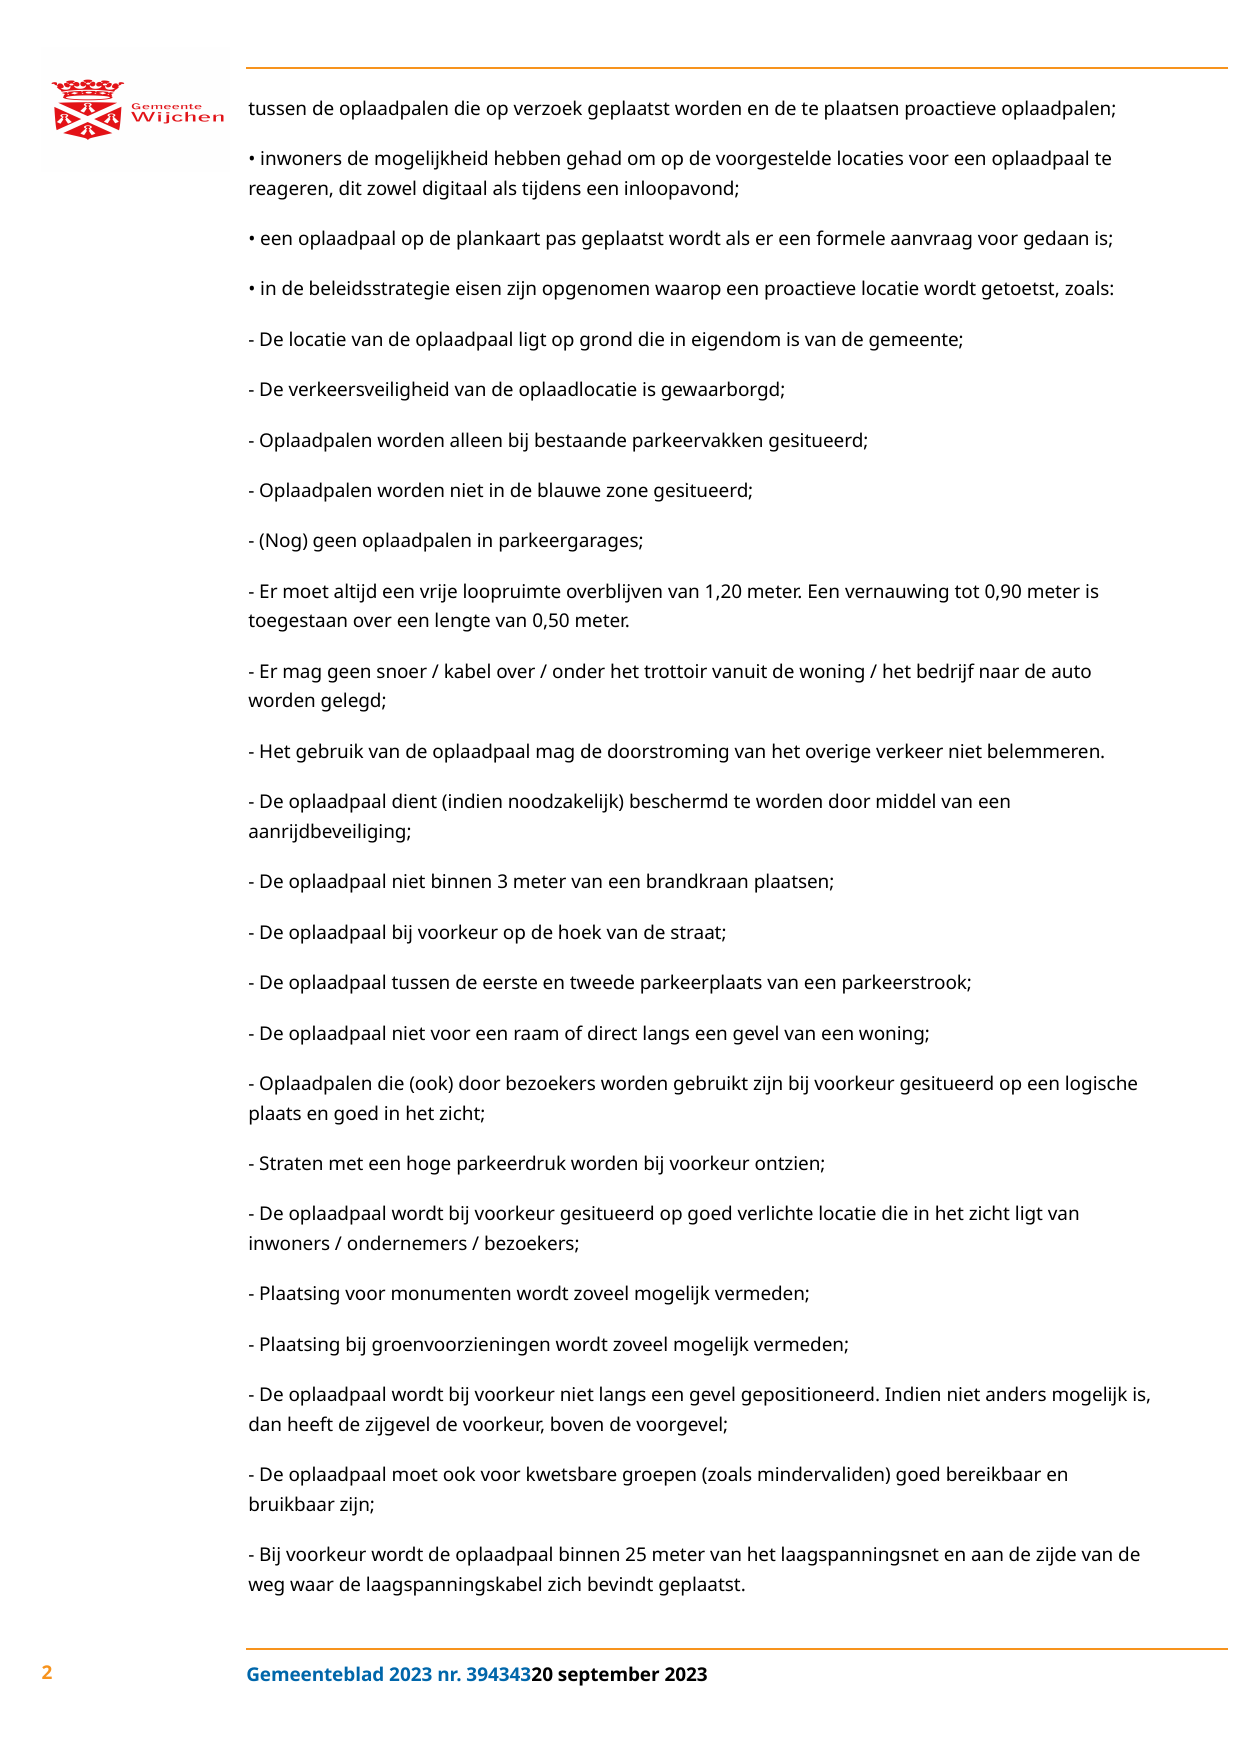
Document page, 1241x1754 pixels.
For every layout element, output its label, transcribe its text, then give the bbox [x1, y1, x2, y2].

text - De oplaadpaal wordt bij voorkeur niet langs een gevel gepositioneerd. Indien niet anders mogelijk is, dan heeft de zijgevel de voorkeur, boven de voorgevel; [248, 1381, 1152, 1437]
text • een oplaadpaal op de plankaart pas geplaatst wordt als er een formele aanvraag voor gedaan is; [248, 225, 1152, 251]
text - Straten met een hoge parkeerdruk worden bij voorkeur ontzien; [248, 1150, 1152, 1176]
text - Oplaadpalen worden niet in de blauwe zone gesitueerd; [248, 477, 1152, 503]
text - Het gebruik van de oplaadpaal mag de doorstroming van het overige verkeer niet belemmeren. [248, 738, 1152, 764]
text - Er mag geen snoer / kabel over / onder het trottoir vanuit de woning / het bedrijf naar de auto worden gelegd; [248, 658, 1152, 713]
text - Bij voorkeur wordt de oplaadpaal binnen 25 meter van het laagspanningsnet en aan de zijde van de weg waar de laagspanningskabel zich bevindt geplaatst. [248, 1541, 1152, 1597]
text • inwoners de mogelijkheid hebben gehad om op de voorgestelde locaties voor een oplaadpaal te reageren, dit zowel digitaal als tijdens een inloopavond; [248, 145, 1152, 201]
picture [41, 47, 231, 172]
text - De oplaadpaal moet ook voor kwetsbare groepen (zoals mindervaliden) goed bereikbaar en bruikbaar zijn; [248, 1461, 1152, 1517]
text • in de beleidsstrategie eisen zijn opgenomen waarop een proactieve locatie wordt getoetst, zoals: [248, 276, 1152, 301]
text - De oplaadpaal tussen de eerste en tweede parkeerplaats van een parkeerstrook; [248, 969, 1152, 995]
text - De oplaadpaal niet voor een raam of direct langs een gevel van een woning; [248, 1020, 1152, 1046]
text tussen de oplaadpalen die op verzoek geplaatst worden en de te plaatsen proactieve oplaadpalen; [248, 95, 1152, 121]
text - (Nog) geen oplaadpalen in parkeergarages; [248, 528, 1152, 553]
text - De oplaadpaal dient (indien noodzakelijk) beschermd te worden door middel van een aanrijdbeveiliging; [248, 788, 1152, 844]
text - De oplaadpaal niet binnen 3 meter van een brandkraan plaatsen; [248, 868, 1152, 894]
text - Oplaadpalen worden alleen bij bestaande parkeervakken gesitueerd; [248, 427, 1152, 453]
text - De oplaadpaal bij voorkeur op de hoek van de straat; [248, 919, 1152, 945]
text - Plaatsing bij groenvoorzieningen wordt zoveel mogelijk vermeden; [248, 1331, 1152, 1357]
text - Plaatsing voor monumenten wordt zoveel mogelijk vermeden; [248, 1281, 1152, 1306]
text - De oplaadpaal wordt bij voorkeur gesitueerd op goed verlichte locatie die in het zicht ligt van inwoners / ondernemers / bezoekers; [248, 1201, 1152, 1256]
text - Er moet altijd een vrije loopruimte overblijven van 1,20 meter. Een vernauwing tot 0,90 meter is toegestaan over een lengte van 0,50 meter. [248, 578, 1152, 633]
text - De verkeersveiligheid van de oplaadlocatie is gewaarborgd; [248, 376, 1152, 402]
text - Oplaadpalen die (ook) door bezoekers worden gebruikt zijn bij voorkeur gesitueerd op een logische plaats en goed in het zicht; [248, 1070, 1152, 1126]
text - De locatie van de oplaadpaal ligt op grond die in eigendom is van de gemeente; [248, 326, 1152, 352]
